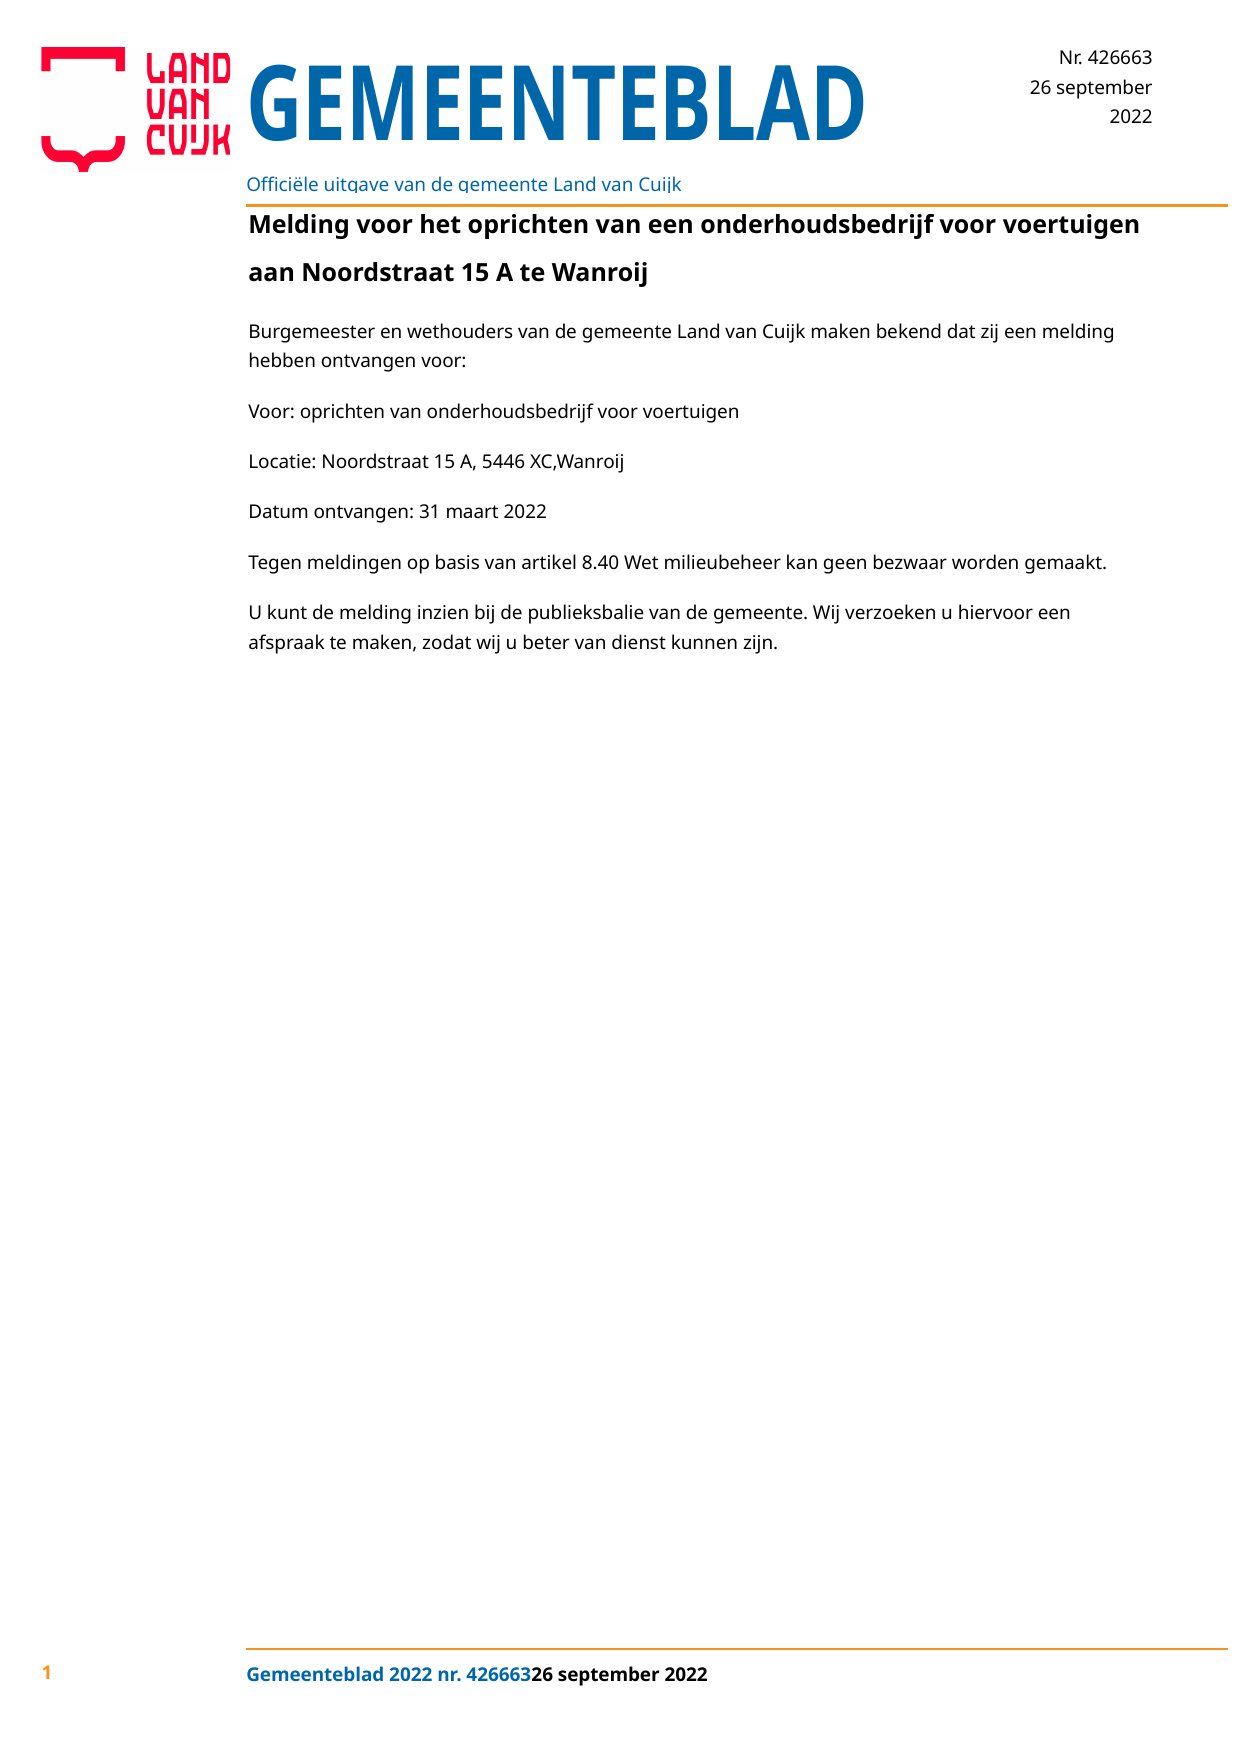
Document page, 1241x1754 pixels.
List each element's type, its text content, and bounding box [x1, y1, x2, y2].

text Tegen meldingen op basis van artikel 8.40 Wet milieubeheer kan geen bezwaar worden gemaakt. [248, 549, 1152, 575]
text U kunt de melding inzien bij de publieksbalie van de gemeente. Wij verzoeken u hiervoor een afspraak te maken, zodat wij u beter van dienst kunnen zijn. [248, 599, 1152, 655]
text Burgemeester en wethouders van de gemeente Land van Cuijk maken bekend dat zij een melding hebben ontvangen voor: [248, 318, 1152, 373]
picture [41, 47, 231, 172]
text Datum ontvangen: 31 maart 2022 [248, 499, 1152, 524]
text Melding voor het oprichten van een onderhoudsbedrijf voor voertuigen aan Noordstraat 15 A te Wanroij [248, 207, 1152, 288]
text Voor: oprichten van onderhoudsbedrijf voor voertuigen [248, 398, 1152, 424]
text Locatie: Noordstraat 15 A, 5446 XC,Wanroij [248, 448, 1152, 474]
